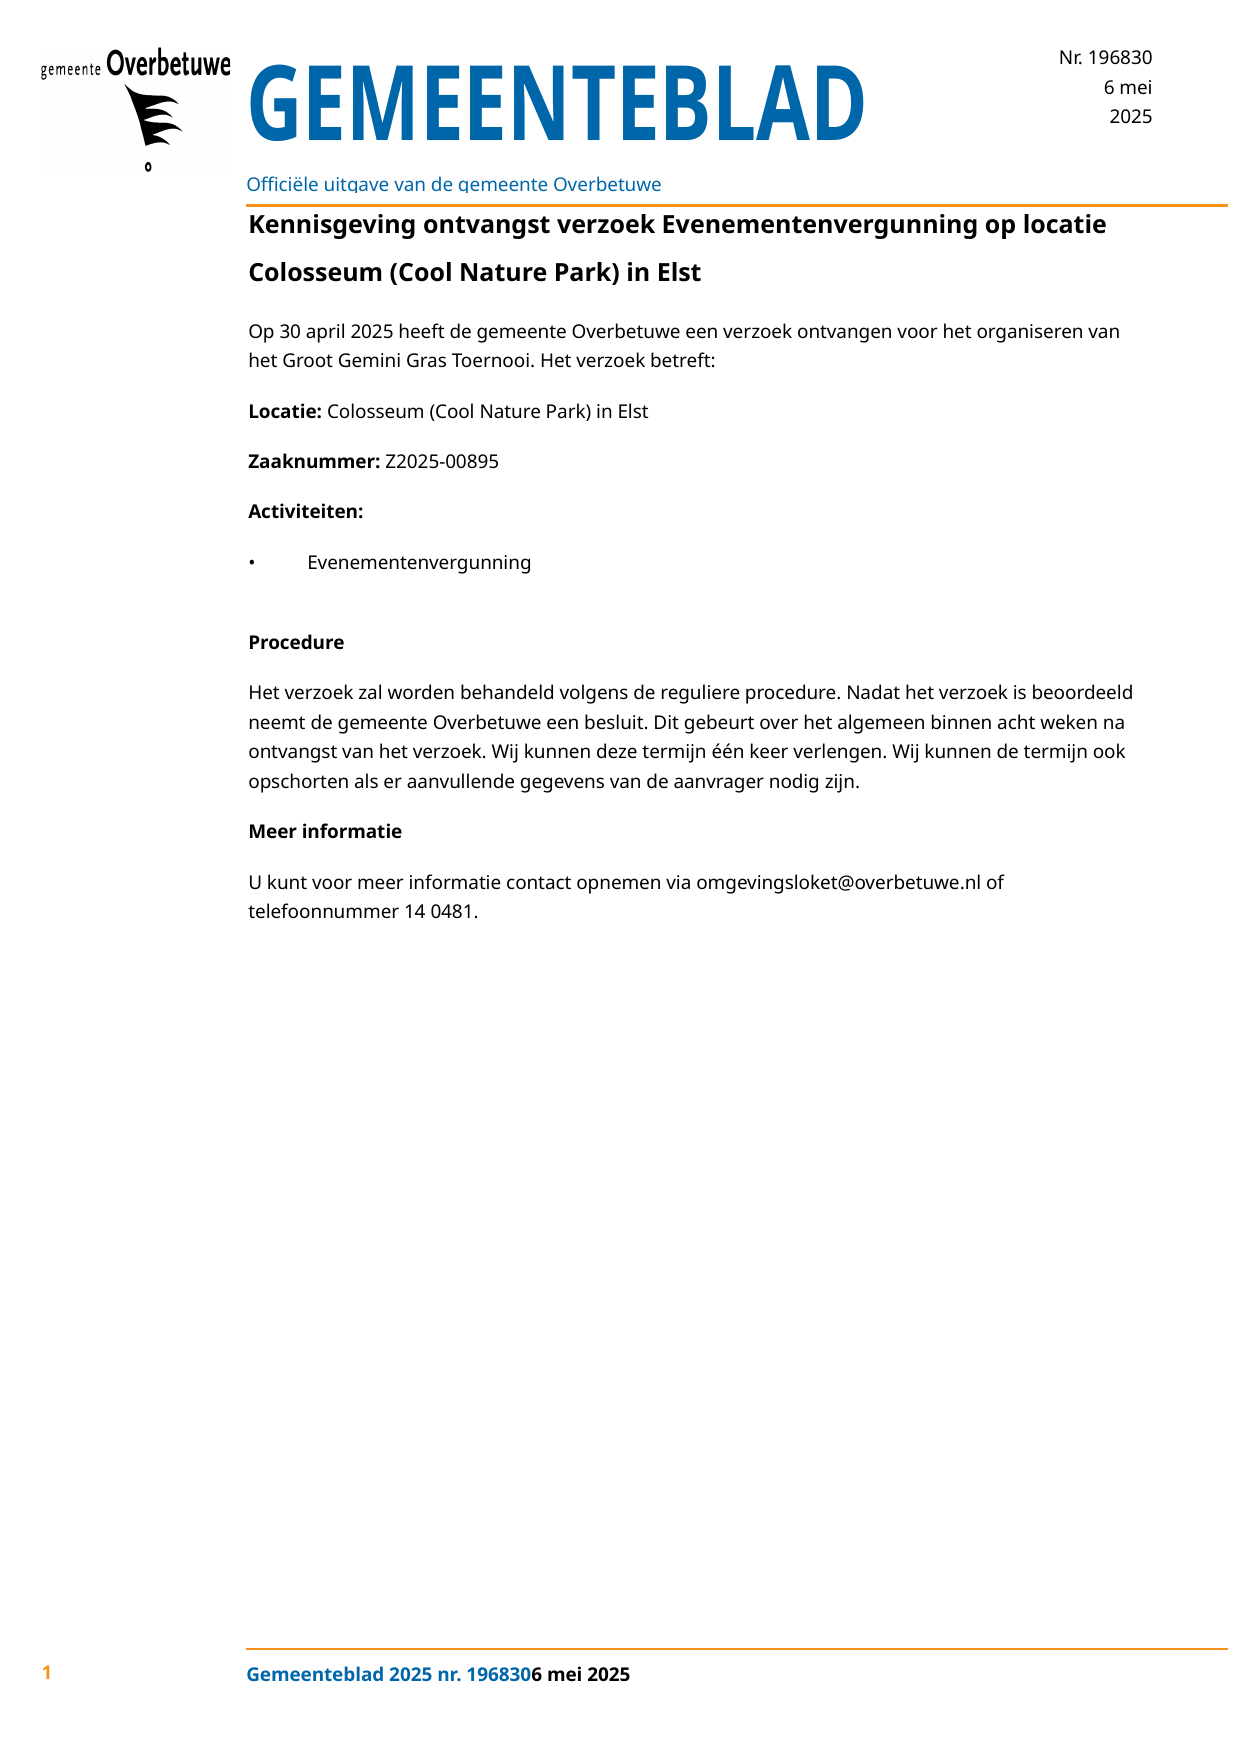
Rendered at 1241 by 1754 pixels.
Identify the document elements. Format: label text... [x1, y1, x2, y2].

text U kunt voor meer informatie contact opnemen via omgevingsloket@overbetuwe.nl of telefoonnummer 14 0481. [248, 869, 1152, 924]
text Kennisgeving ontvangst verzoek Evenementenvergunning op locatie Colosseum (Cool Nature Park) in Elst [248, 207, 1152, 288]
list Evenementenvergunning [248, 549, 1152, 575]
text Zaaknummer: Z2025-00895 [248, 448, 1152, 474]
text Meer informatie [248, 819, 1152, 844]
text Locatie: Colosseum (Cool Nature Park) in Elst [248, 398, 1152, 424]
picture [41, 47, 231, 172]
text Op 30 april 2025 heeft de gemeente Overbetuwe een verzoek ontvangen voor het organiseren van het Groot Gemini Gras Toernooi. Het verzoek betreft: [248, 318, 1152, 373]
text Procedure [248, 629, 1152, 655]
text Activiteiten: [248, 499, 1152, 524]
text Het verzoek zal worden behandeld volgens de reguliere procedure. Nadat het verzoek is beoordeeld neemt de gemeente Overbetuwe een besluit. Dit gebeurt over het algemeen binnen acht weken na ontvangst van het verzoek. Wij kunnen deze termijn één keer verlengen. Wij kunnen de termijn ook opschorten als er aanvullende gegevens van de aanvrager nodig zijn. [248, 679, 1152, 794]
